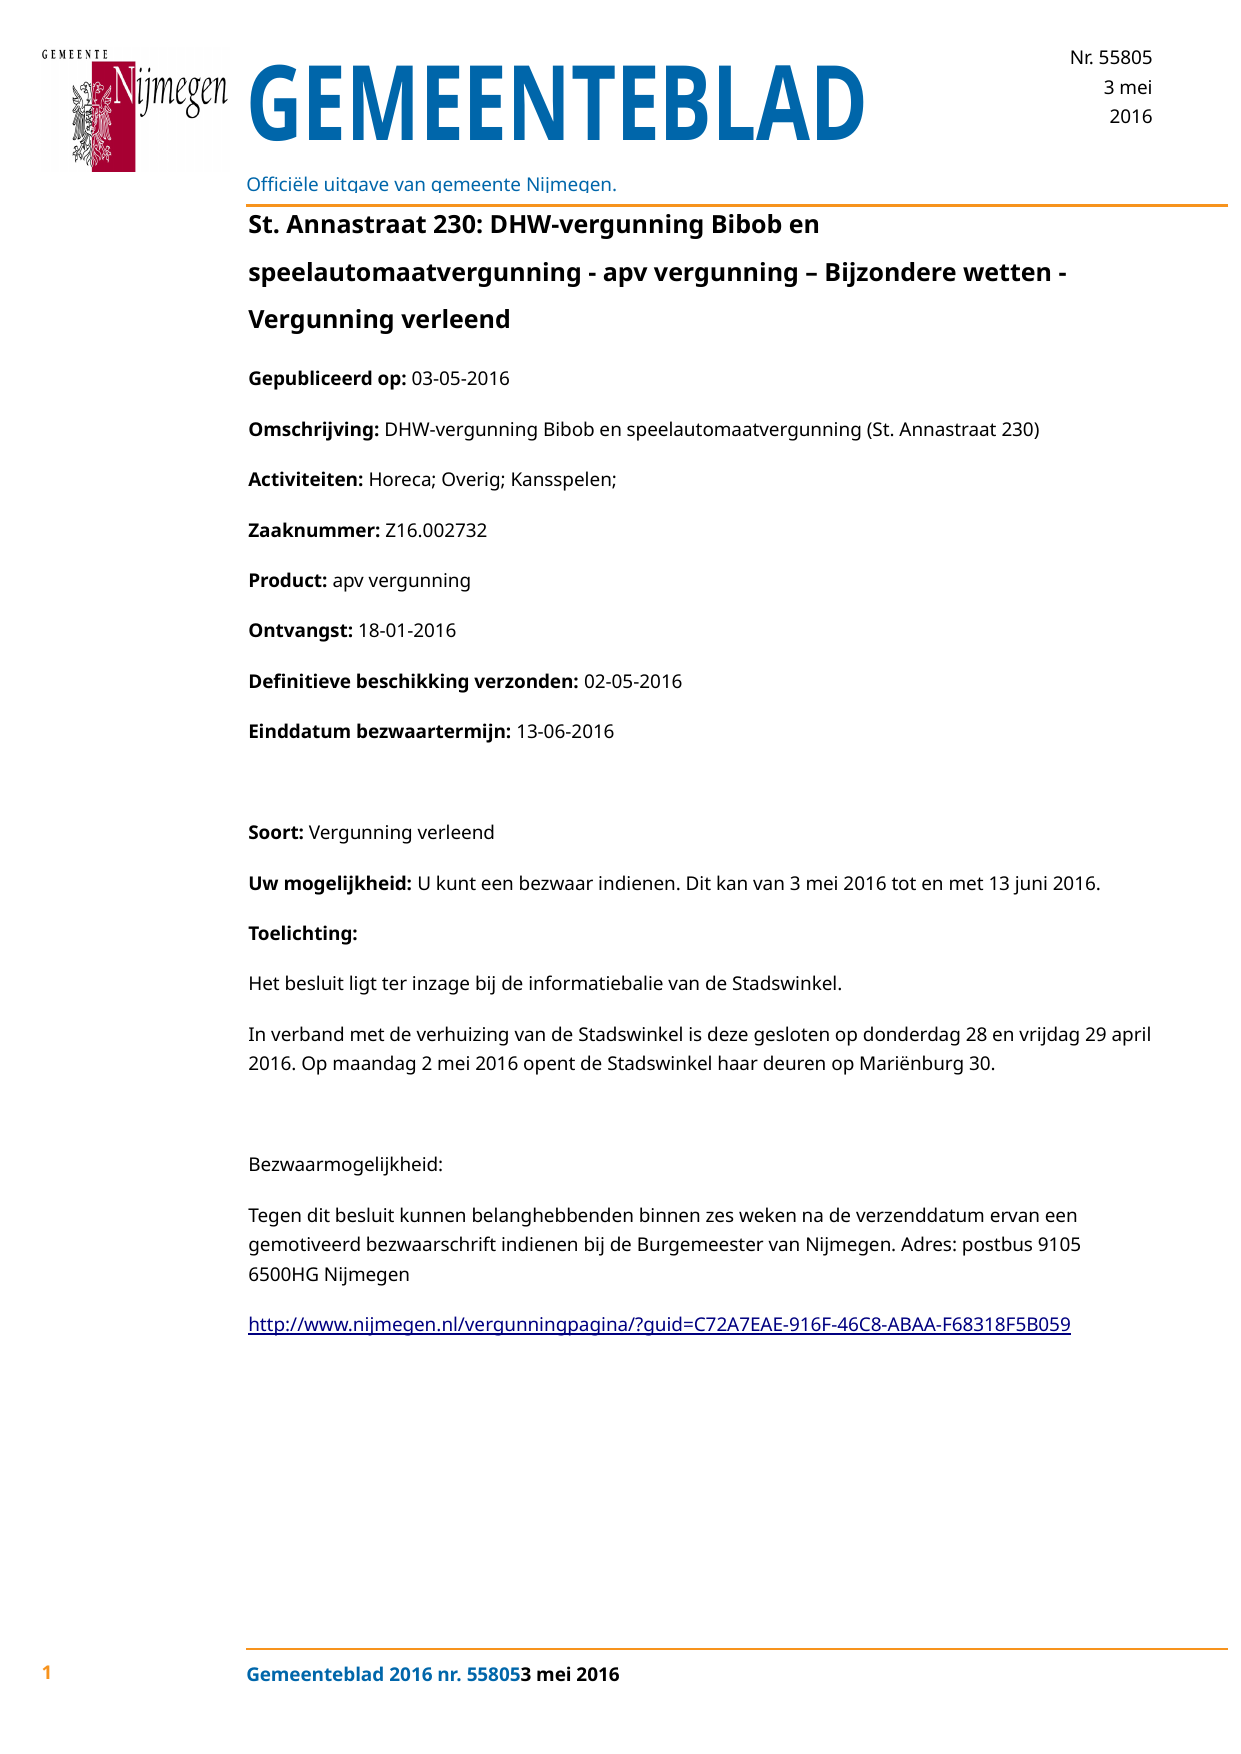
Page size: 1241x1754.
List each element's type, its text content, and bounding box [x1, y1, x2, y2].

text Tegen dit besluit kunnen belanghebbenden binnen zes weken na de verzenddatum ervan een gemotiveerd bezwaarschrift indienen bij de Burgemeester van Nijmegen. Adres: postbus 9105 6500HG Nijmegen [248, 1202, 1152, 1287]
text Activiteiten: Horeca; Overig; Kansspelen; [248, 466, 1152, 492]
picture [41, 47, 231, 172]
text Het besluit ligt ter inzage bij de informatiebalie van de Stadswinkel. [248, 971, 1152, 996]
text Zaaknummer: Z16.002732 [248, 517, 1152, 542]
text Omschrijving: DHW-vergunning Bibob en speelautomaatvergunning (St. Annastraat 230) [248, 416, 1152, 442]
text Uw mogelijkheid: U kunt een bezwaar indienen. Dit kan van 3 mei 2016 tot en met 13 juni 2016. [248, 870, 1152, 895]
text Gepubliceerd op: 03-05-2016 [248, 366, 1152, 391]
text Toelichting: [248, 920, 1152, 946]
text In verband met de verhuizing van de Stadswinkel is deze gesloten op donderdag 28 en vrijdag 29 april 2016. Op maandag 2 mei 2016 opent de Stadswinkel haar deuren op Mariënburg 30. [248, 1021, 1152, 1076]
text Bezwaarmogelijkheid: [248, 1151, 1152, 1177]
text St. Annastraat 230: DHW-vergunning Bibob en speelautomaatvergunning - apv vergunning – Bijzondere wetten - Vergunning verleend [248, 207, 1152, 336]
text http://www.nijmegen.nl/vergunningpagina/?guid=C72A7EAE-916F-46C8-ABAA-F68318F5B059 [248, 1311, 1152, 1337]
text Product: apv vergunning [248, 567, 1152, 593]
text Ontvangst: 18-01-2016 [248, 618, 1152, 643]
text Einddatum bezwaartermijn: 13-06-2016 [248, 718, 1152, 744]
text Soort: Vergunning verleend [248, 819, 1152, 845]
text Definitieve beschikking verzonden: 02-05-2016 [248, 668, 1152, 694]
